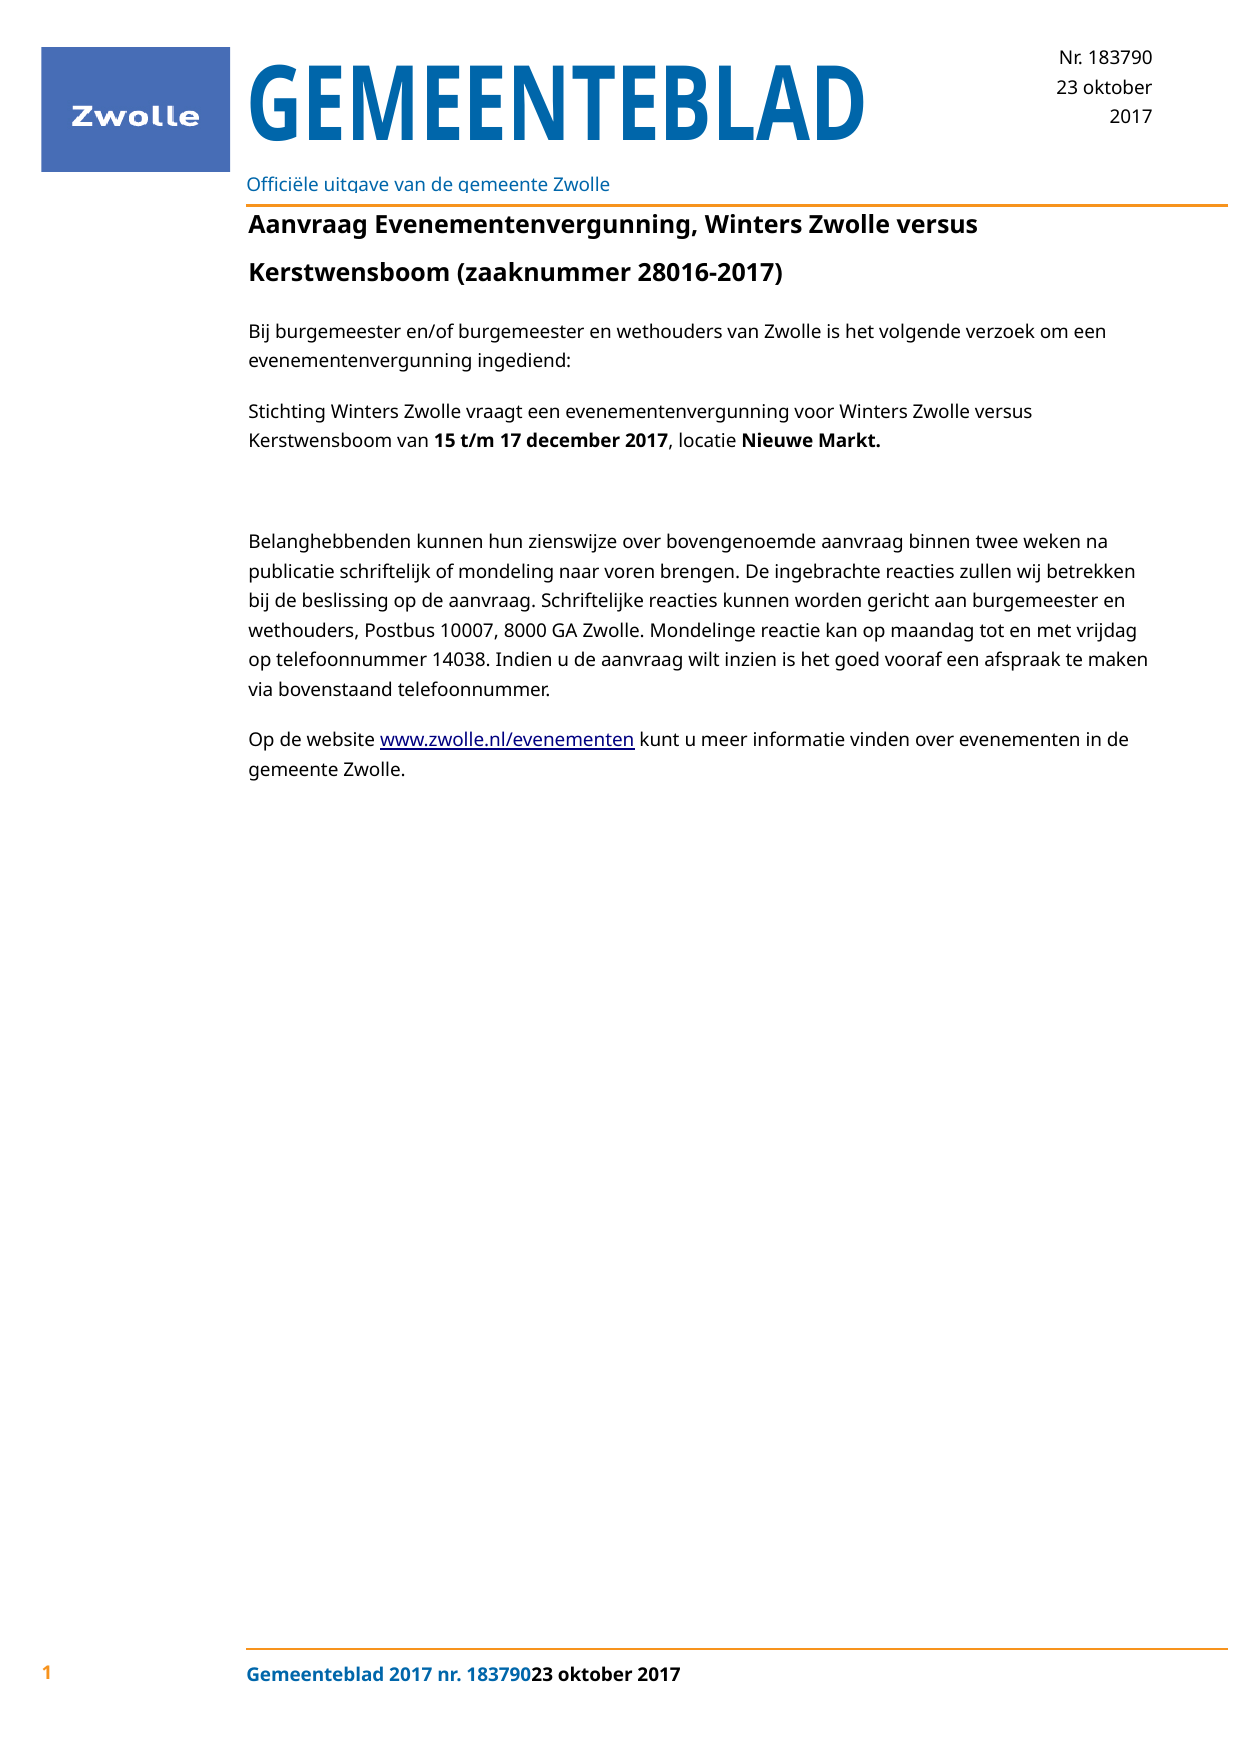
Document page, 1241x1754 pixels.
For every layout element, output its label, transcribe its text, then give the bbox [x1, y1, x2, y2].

text Stichting Winters Zwolle vraagt een evenementenvergunning voor Winters Zwolle versus Kerstwensboom van 15 t/m 17 december 2017, locatie Nieuwe Markt. [248, 398, 1152, 453]
text Aanvraag Evenementenvergunning, Winters Zwolle versus Kerstwensboom (zaaknummer 28016-2017) [248, 207, 1152, 288]
picture [41, 47, 231, 172]
text Bij burgemeester en/of burgemeester en wethouders van Zwolle is het volgende verzoek om een evenementenvergunning ingediend: [248, 318, 1152, 373]
text Op de website www.zwolle.nl/evenementen kunt u meer informatie vinden over evenementen in de gemeente Zwolle. [248, 727, 1152, 782]
text Belanghebbenden kunnen hun zienswijze over bovengenoemde aanvraag binnen twee weken na publicatie schriftelijk of mondeling naar voren brengen. De ingebrachte reacties zullen wij betrekken bij de beslissing op de aanvraag. Schriftelijke reacties kunnen worden gericht aan burgemeester en wethouders, Postbus 10007, 8000 GA Zwolle. Mondelinge reactie kan op maandag tot en met vrijdag op telefoonnummer 14038. Indien u de aanvraag wilt inzien is het goed vooraf een afspraak te maken via bovenstaand telefoonnummer. [248, 528, 1152, 702]
